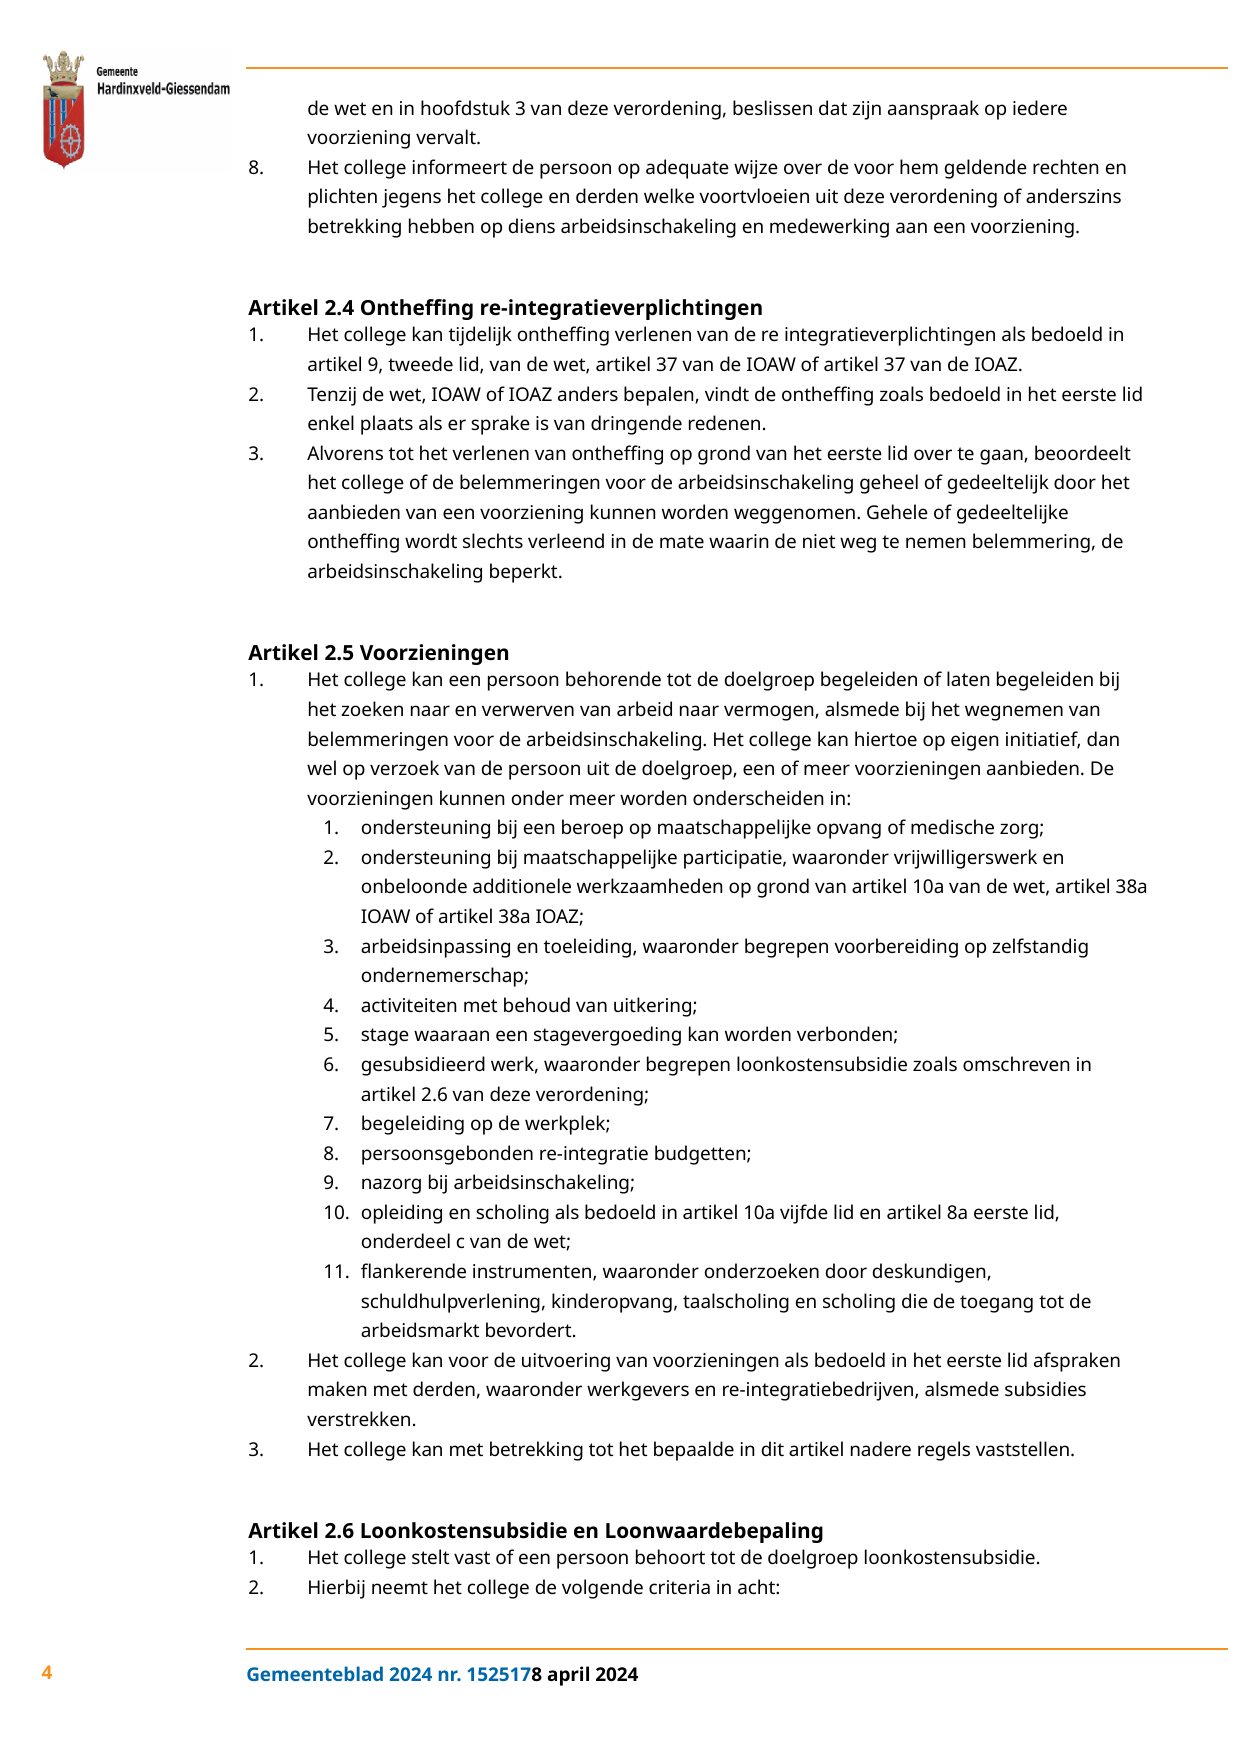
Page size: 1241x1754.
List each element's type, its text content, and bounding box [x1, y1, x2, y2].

list ondersteuning bij maatschappelijke participatie, waaronder vrijwilligerswerk en onbeloonde additionele werkzaamheden op grond van artikel 10a van de wet, artikel 38a IOAW of artikel 38a IOAZ; [323, 844, 1152, 929]
list nazorg bij arbeidsinschakeling; [323, 1169, 1152, 1195]
list Het college kan een persoon behorende tot de doelgroep begeleiden of laten begeleiden bij het zoeken naar en verwerven van arbeid naar vermogen, alsmede bij het wegnemen van belemmeringen voor de arbeidsinschakeling. Het college kan hiertoe op eigen initiatief, dan wel op verzoek van de persoon uit de doelgroep, een of meer voorzieningen aanbieden. De voorzieningen kunnen onder meer worden onderscheiden in: [248, 667, 1152, 811]
list Het college stelt vast of een persoon behoort tot de doelgroep loonkostensubsidie. [248, 1544, 1152, 1570]
list Het college kan met betrekking tot het bepaalde in dit artikel nadere regels vaststellen. [248, 1436, 1152, 1462]
text Artikel 2.5 Voorzieningen [248, 638, 1152, 667]
list flankerende instrumenten, waaronder onderzoeken door deskundigen, schuldhulpverlening, kinderopvang, taalscholing en scholing die de toegang tot de arbeidsmarkt bevordert. [323, 1258, 1152, 1343]
list gesubsidieerd werk, waaronder begrepen loonkostensubsidie zoals omschreven in artikel 2.6 van deze verordening; [323, 1051, 1152, 1107]
list opleiding en scholing als bedoeld in artikel 10a vijfde lid en artikel 8a eerste lid, onderdeel c van de wet; [323, 1199, 1152, 1254]
list Het college kan voor de uitvoering van voorzieningen als bedoeld in het eerste lid afspraken maken met derden, waaronder werkgevers en re-integratiebedrijven, alsmede subsidies verstrekken. [248, 1347, 1152, 1432]
list Het college kan tijdelijk ontheffing verlenen van de re integratieverplichtingen als bedoeld in artikel 9, tweede lid, van de wet, artikel 37 van de IOAW of artikel 37 van de IOAZ. [248, 322, 1152, 377]
text Artikel 2.4 Ontheffing re-integratieverplichtingen [248, 293, 1152, 322]
list Alvorens tot het verlenen van ontheffing op grond van het eerste lid over te gaan, beoordeelt het college of de belemmeringen voor de arbeidsinschakeling geheel of gedeeltelijk door het aanbieden van een voorziening kunnen worden weggenomen. Gehele of gedeeltelijke ontheffing wordt slechts verleend in de mate waarin de niet weg te nemen belemmering, de arbeidsinschakeling beperkt. [248, 440, 1152, 584]
list ondersteuning bij een beroep op maatschappelijke opvang of medische zorg; [323, 814, 1152, 840]
list arbeidsinpassing en toeleiding, waaronder begrepen voorbereiding op zelfstandig ondernemerschap; [323, 933, 1152, 988]
list begeleiding op de werkplek; [323, 1110, 1152, 1136]
text Artikel 2.6 Loonkostensubsidie en Loonwaardebepaling [248, 1516, 1152, 1544]
list de wet en in hoofdstuk 3 van deze verordening, beslissen dat zijn aanspraak op iedere voorziening vervalt. [248, 95, 1152, 150]
list activiteiten met behoud van uitkering; [323, 992, 1152, 1018]
list stage waaraan een stagevergoeding kan worden verbonden; [323, 1022, 1152, 1047]
list Tenzij de wet, IOAW of IOAZ anders bepalen, vindt de ontheffing zoals bedoeld in het eerste lid enkel plaats als er sprake is van dringende redenen. [248, 381, 1152, 436]
list persoonsgebonden re-integratie budgetten; [323, 1140, 1152, 1166]
list Hierbij neemt het college de volgende criteria in acht: [248, 1574, 1152, 1599]
list Het college informeert de persoon op adequate wijze over de voor hem geldende rechten en plichten jegens het college en derden welke voortvloeien uit deze verordening of anderszins betrekking hebben op diens arbeidsinschakeling en medewerking aan een voorziening. [248, 154, 1152, 239]
picture [41, 47, 231, 172]
